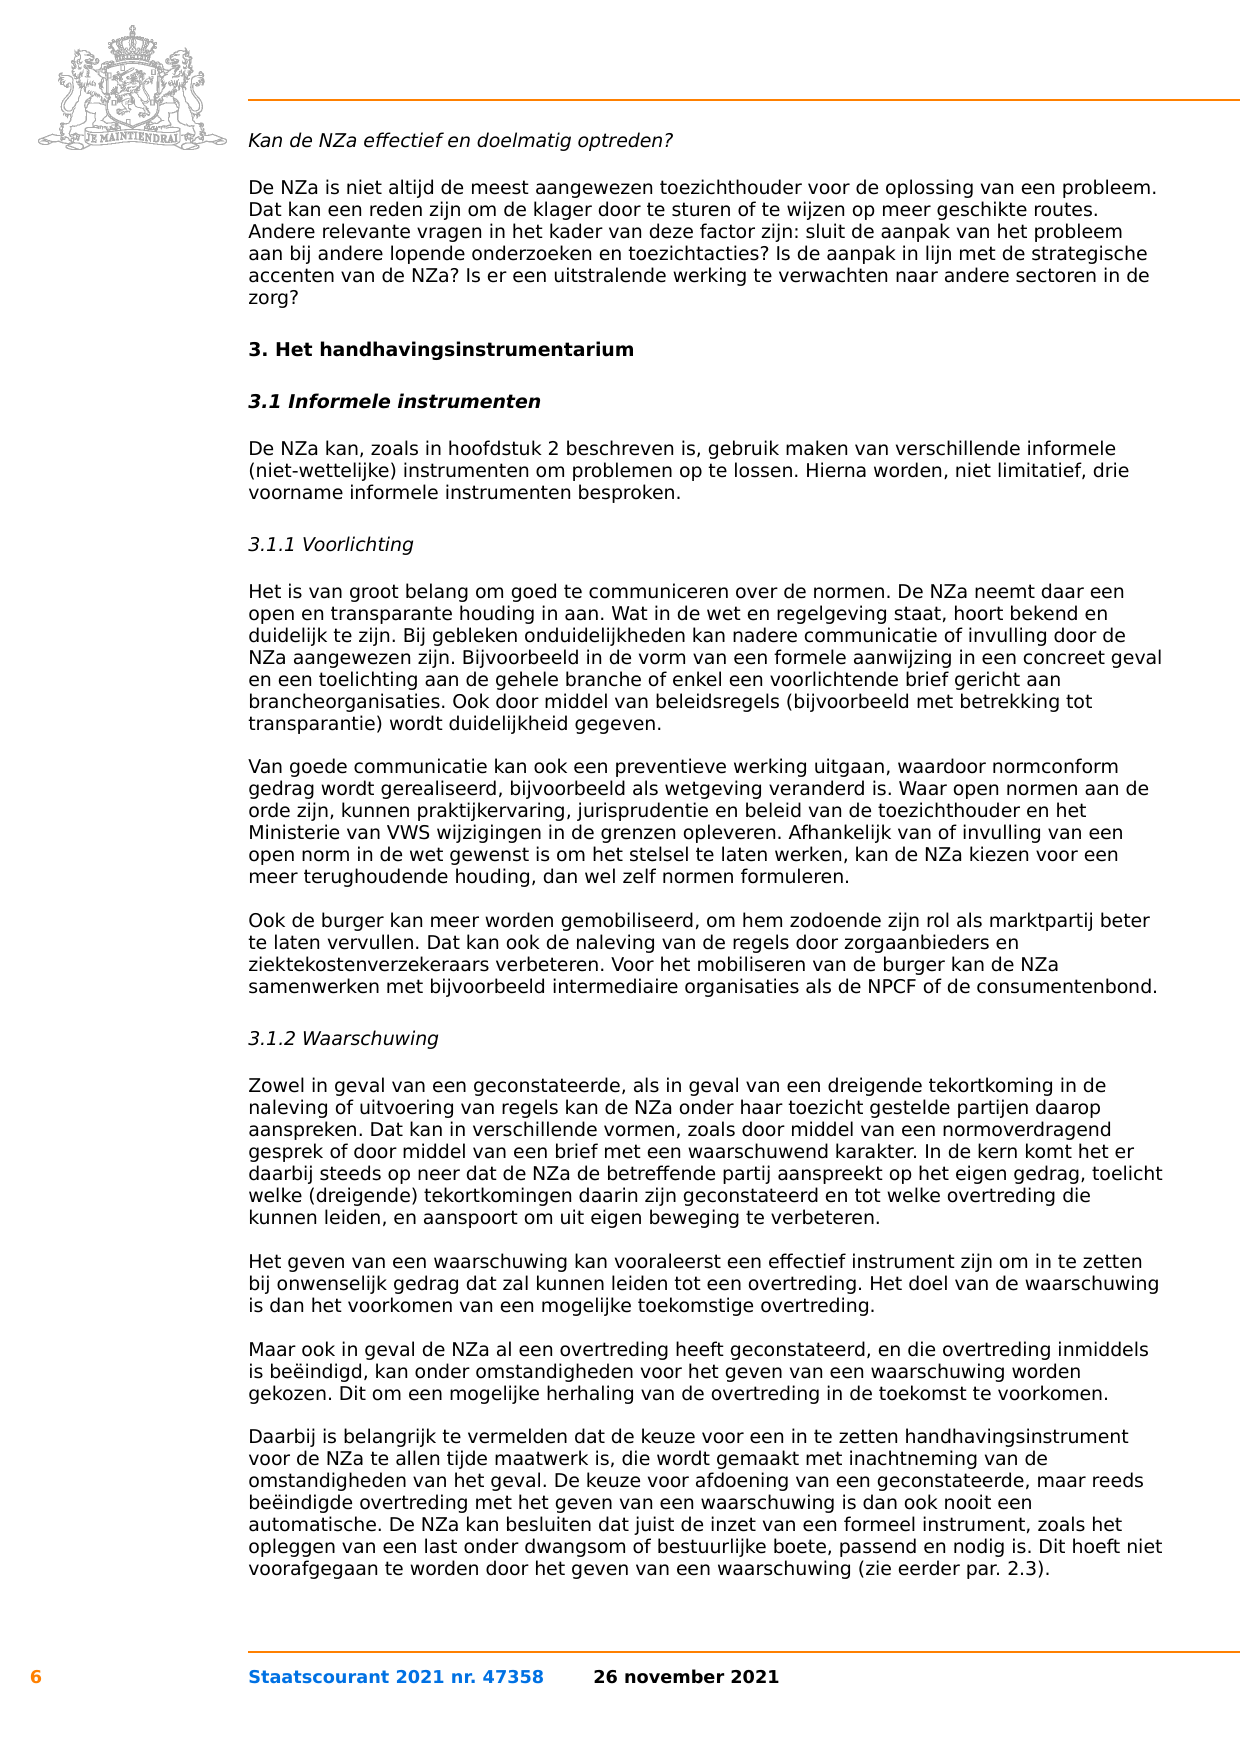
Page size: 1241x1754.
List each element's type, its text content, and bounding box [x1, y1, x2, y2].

text Het geven van een waarschuwing kan vooraleerst een effectief instrument zijn om in te zetten bij onwenselijk gedrag dat zal kunnen leiden tot een overtreding. Het doel van de waarschuwing is dan het voorkomen van een mogelijke toekomstige overtreding. [248, 1251, 1163, 1317]
text Het is van groot belang om goed te communiceren over de normen. De NZa neemt daar een open en transparante houding in aan. Wat in de wet en regelgeving staat, hoort bekend en duidelijk te zijn. Bij gebleken onduidelijkheden kan nadere communicatie of invulling door de NZa aangewezen zijn. Bijvoorbeeld in de vorm van een formele aanwijzing in een concreet geval en een toelichting aan de gehele branche of enkel een voorlichtende brief gericht aan brancheorganisaties. Ook door middel van beleidsregels (bijvoorbeeld met betrekking tot transparantie) wordt duidelijkheid gegeven. [248, 581, 1163, 734]
text De NZa is niet altijd de meest aangewezen toezichthouder voor de oplossing van een probleem. Dat kan een reden zijn om de klager door te sturen of te wijzen op meer geschikte routes. Andere relevante vragen in het kader van deze factor zijn: sluit de aanpak van het probleem aan bij andere lopende onderzoeken en toezichtacties? Is de aanpak in lijn met de strategische accenten van de NZa? Is er een uitstralende werking te verwachten naar andere sectoren in de zorg? [248, 177, 1163, 309]
text De NZa kan, zoals in hoofdstuk 2 beschreven is, gebruik maken van verschillende informele (niet-wettelijke) instrumenten om problemen op te lossen. Hierna worden, niet limitatief, drie voorname informele instrumenten besproken. [248, 438, 1163, 504]
subtitle 3.1 Informele instrumenten [248, 391, 1163, 413]
subtitle 3.1.1 Voorlichting [248, 534, 1163, 556]
subtitle 3.1.2 Waarschuwing [248, 1028, 1163, 1050]
subtitle Kan de NZa effectief en doelmatig optreden? [248, 130, 1163, 152]
text Daarbij is belangrijk te vermelden dat de keuze voor een in te zetten handhavingsinstrument voor de NZa te allen tijde maatwerk is, die wordt gemaakt met inachtneming van de omstandigheden van het geval. De keuze voor afdoening van een geconstateerde, maar reeds beëindigde overtreding met het geven van een waarschuwing is dan ook nooit een automatische. De NZa kan besluiten dat juist de inzet van een formeel instrument, zoals het opleggen van een last onder dwangsom of bestuurlijke boete, passend en nodig is. Dit hoeft niet voorafgegaan te worden door het geven van een waarschuwing (zie eerder par. 2.3). [248, 1426, 1163, 1580]
text Van goede communicatie kan ook een preventieve werking uitgaan, waardoor normconform gedrag wordt gerealiseerd, bijvoorbeeld als wetgeving veranderd is. Waar open normen aan de orde zijn, kunnen praktijkervaring, jurisprudentie en beleid van de toezichthouder en het Ministerie van VWS wijzigingen in de grenzen opleveren. Afhankelijk van of invulling van een open norm in de wet gewenst is om het stelsel te laten werken, kan de NZa kiezen voor een meer terughoudende houding, dan wel zelf normen formuleren. [248, 756, 1163, 888]
text Ook de burger kan meer worden gemobiliseerd, om hem zodoende zijn rol als marktpartij beter te laten vervullen. Dat kan ook de naleving van de regels door zorgaanbieders en ziektekostenverzekeraars verbeteren. Voor het mobiliseren van de burger kan de NZa samenwerken met bijvoorbeeld intermediaire organisaties als de NPCF of de consumentenbond. [248, 910, 1163, 998]
text Zowel in geval van een geconstateerde, als in geval van een dreigende tekortkoming in de naleving of uitvoering van regels kan de NZa onder haar toezicht gestelde partijen daarop aanspreken. Dat kan in verschillende vormen, zoals door middel van een normoverdragend gesprek of door middel van een brief met een waarschuwend karakter. In de kern komt het er daarbij steeds op neer dat de NZa de betreffende partij aanspreekt op het eigen gedrag, toelicht welke (dreigende) tekortkomingen daarin zijn geconstateerd en tot welke overtreding die kunnen leiden, en aanspoort om uit eigen beweging te verbeteren. [248, 1075, 1163, 1229]
subtitle 3. Het handhavingsinstrumentarium [248, 339, 1163, 361]
text Maar ook in geval de NZa al een overtreding heeft geconstateerd, en die overtreding inmiddels is beëindigd, kan onder omstandigheden voor het geven van een waarschuwing worden gekozen. Dit om een mogelijke herhaling van de overtreding in de toekomst te voorkomen. [248, 1338, 1163, 1404]
picture [38, 25, 227, 150]
